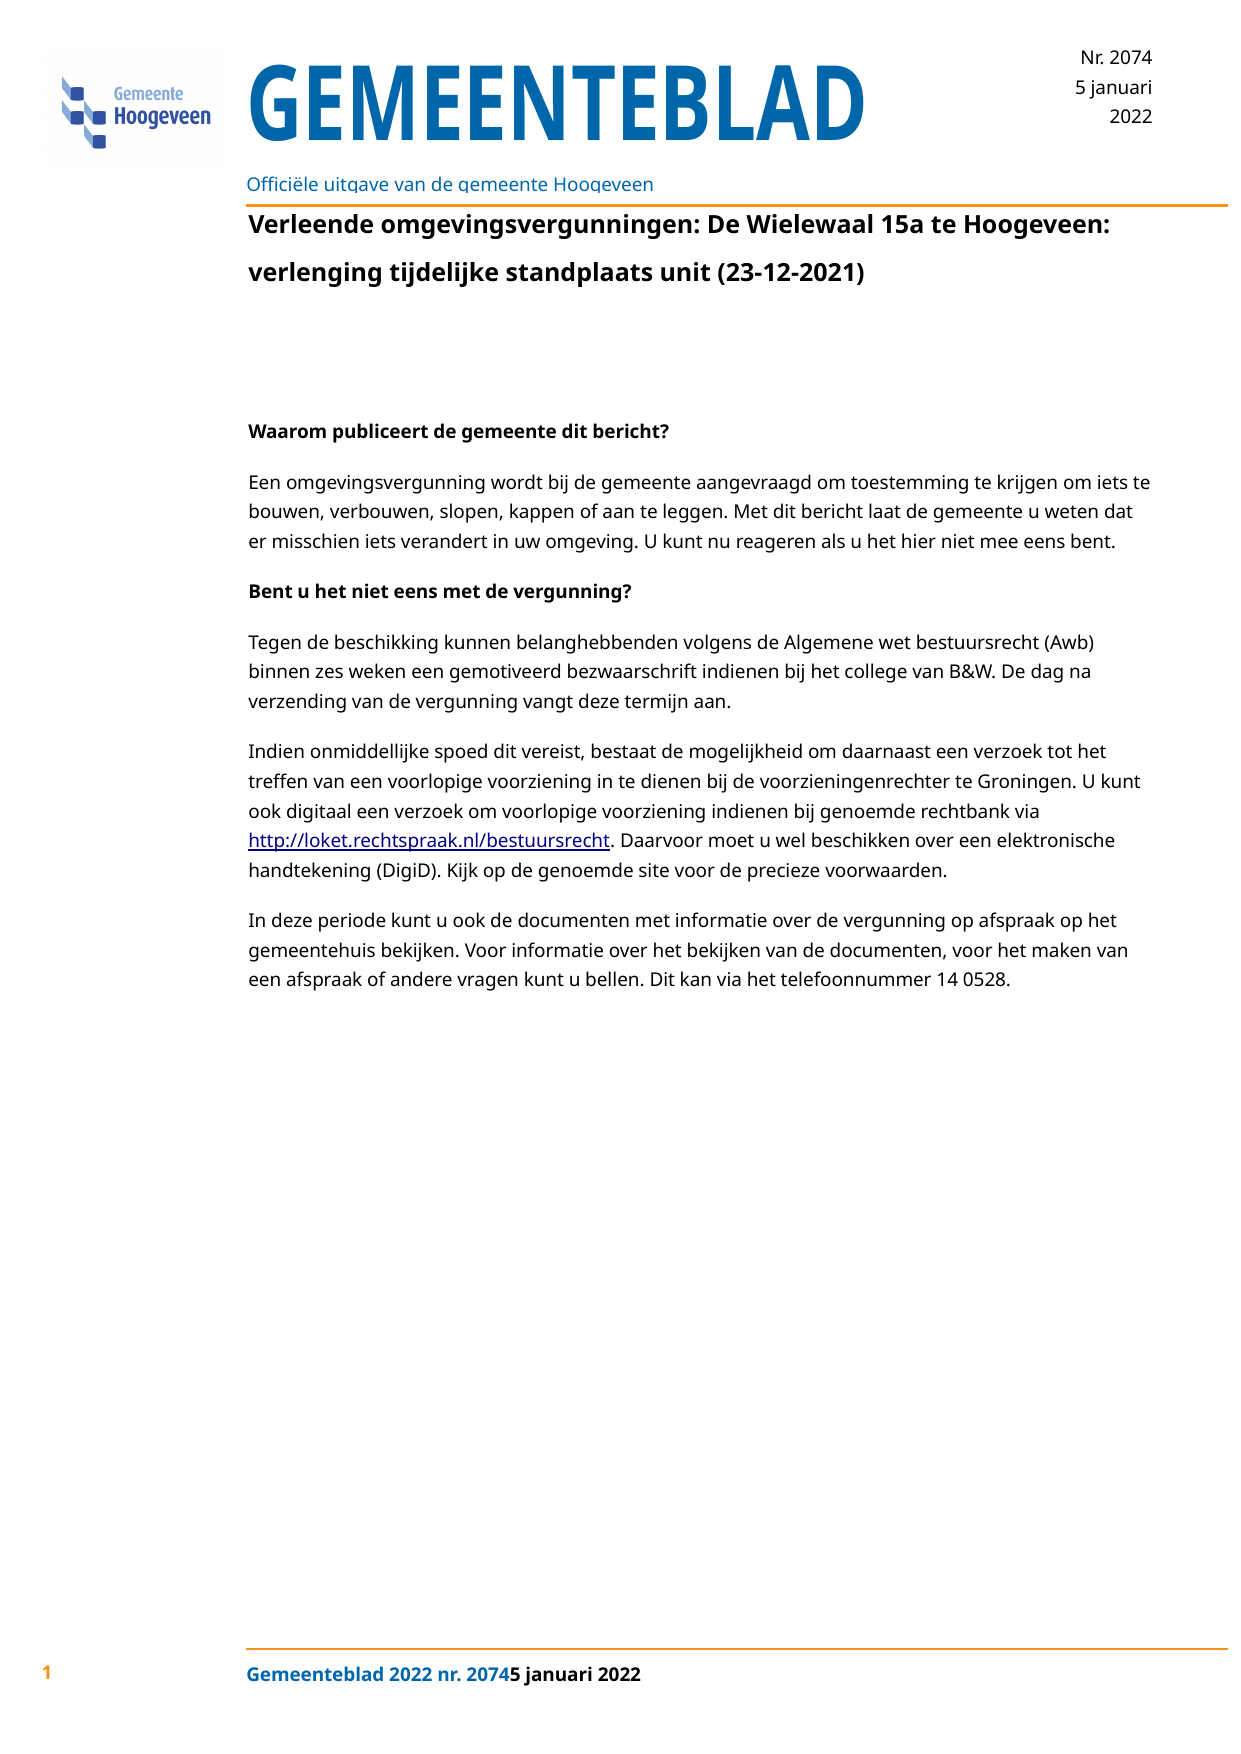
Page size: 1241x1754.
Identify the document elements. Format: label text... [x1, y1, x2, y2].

text Een omgevingsvergunning wordt bij de gemeente aangevraagd om toestemming te krijgen om iets te bouwen, verbouwen, slopen, kappen of aan te leggen. Met dit bericht laat de gemeente u weten dat er misschien iets verandert in uw omgeving. U kunt nu reageren als u het hier niet mee eens bent. [248, 469, 1152, 554]
text Bent u het niet eens met de vergunning? [248, 579, 1152, 604]
text Waarom publiceert de gemeente dit bericht? [248, 419, 1152, 444]
text In deze periode kunt u ook de documenten met informatie over de vergunning op afspraak op het gemeentehuis bekijken. Voor informatie over het bekijken van de documenten, voor het maken van een afspraak of andere vragen kunt u bellen. Dit kan via het telefoonnummer 14 0528. [248, 907, 1152, 992]
text Verleende omgevingsvergunningen: De Wielewaal 15a te Hoogeveen: verlenging tijdelijke standplaats unit (23-12-2021) [248, 207, 1152, 288]
text Tegen de beschikking kunnen belanghebbenden volgens de Algemene wet bestuursrecht (Awb) binnen zes weken een gemotiveerd bezwaarschrift indienen bij het college van B&W. De dag na verzending van de vergunning vangt deze termijn aan. [248, 629, 1152, 714]
picture [41, 47, 231, 172]
text Indien onmiddellijke spoed dit vereist, bestaat de mogelijkheid om daarnaast een verzoek tot het treffen van een voorlopige voorziening in te dienen bij de voorzieningenrechter te Groningen. U kunt ook digitaal een verzoek om voorlopige voorziening indienen bij genoemde rechtbank via http://loket.rechtspraak.nl/bestuursrecht. Daarvoor moet u wel beschikken over een elektronische handtekening (DigiD). Kijk op de genoemde site voor de precieze voorwaarden. [248, 739, 1152, 883]
